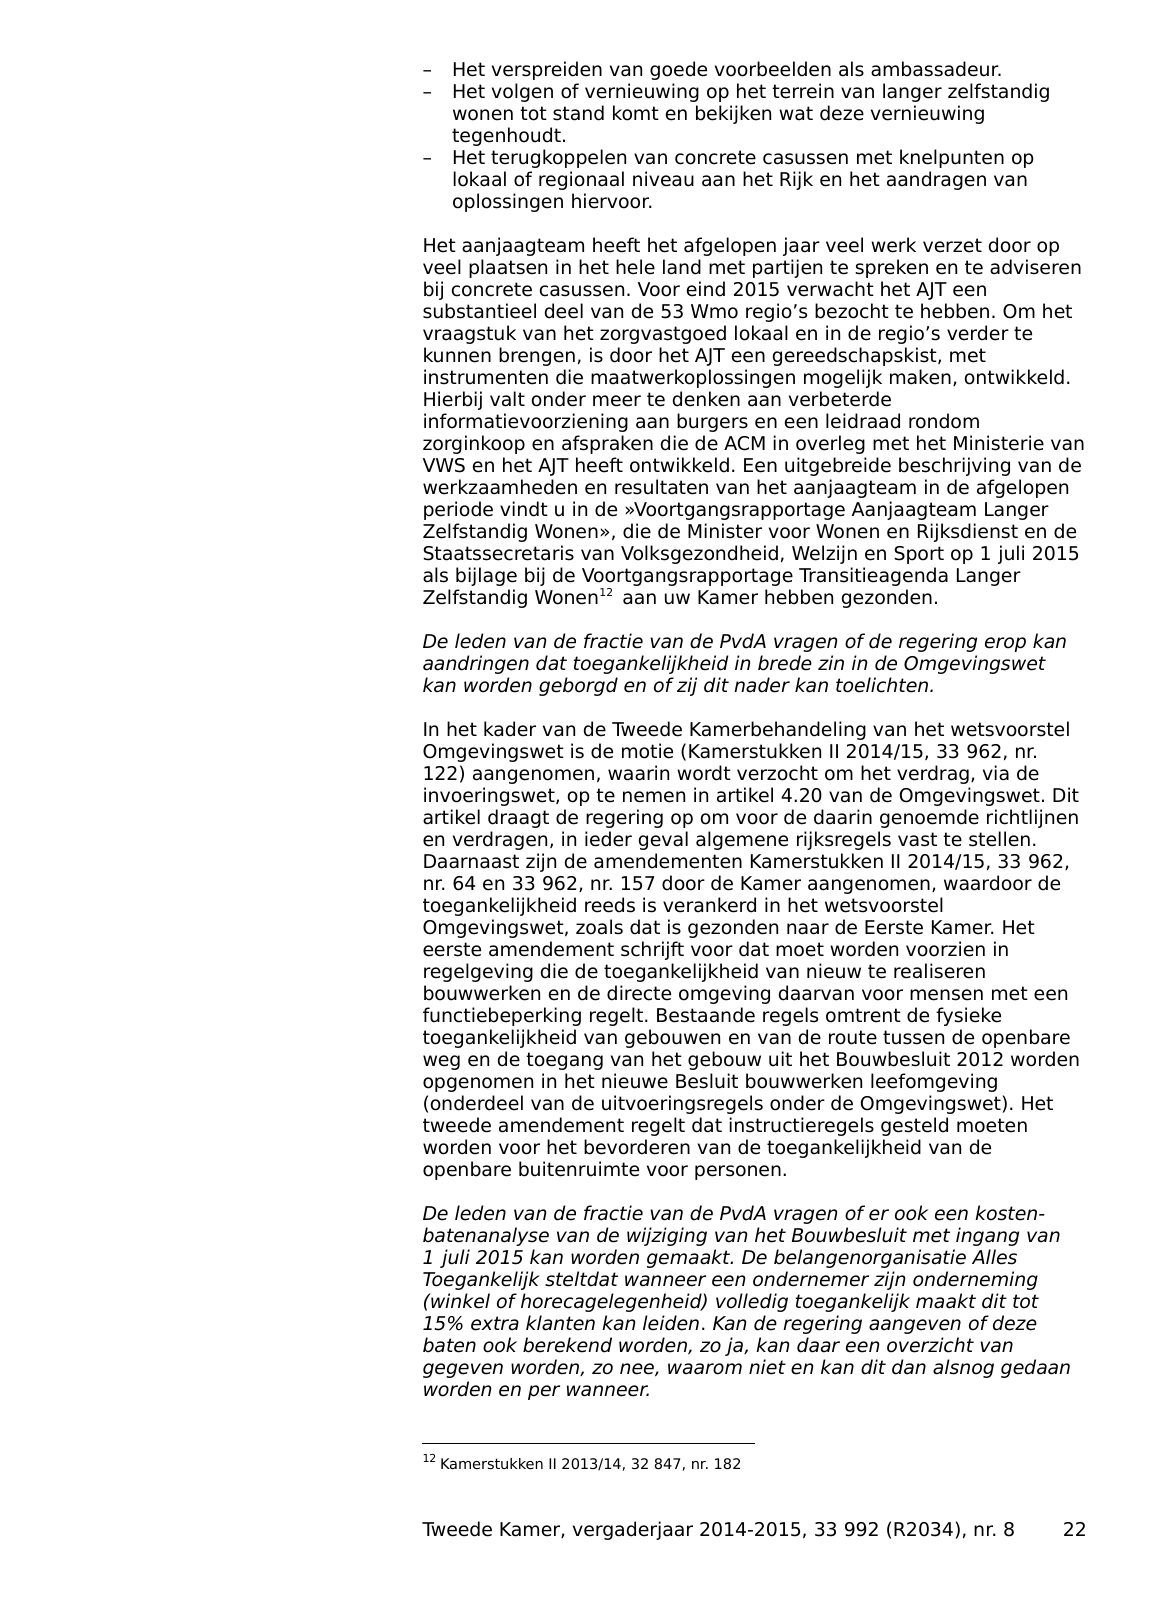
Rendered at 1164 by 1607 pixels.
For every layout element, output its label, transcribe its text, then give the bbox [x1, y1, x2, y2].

text Daarnaast zijn de amendementen Kamerstukken II 2014/15, 33 962, nr. 64 en 33 962, nr. 157 door de Kamer aangenomen, waardoor de toegankelijkheid reeds is verankerd in het wetsvoorstel Omgevingswet, zoals dat is gezonden naar de Eerste Kamer. Het eerste amendement schrijft voor dat moet worden voorzien in regelgeving die de toegankelijkheid van nieuw te realiseren bouwwerken en de directe omgeving daarvan voor mensen met een functiebeperking regelt. Bestaande regels omtrent de fysieke toegankelijkheid van gebouwen en van de route tussen de openbare weg en de toegang van het gebouw uit het Bouwbesluit 2012 worden opgenomen in het nieuwe Besluit bouwwerken leefomgeving (onderdeel van de uitvoeringsregels onder de Omgevingswet). Het tweede amendement regelt dat instructieregels gesteld moeten worden voor het bevorderen van de toegankelijkheid van de openbare buitenruimte voor personen. [422, 851, 1087, 1181]
text – Het terugkoppelen van concrete casussen met knelpunten op lokaal of regionaal niveau aan het Rijk en het aandragen van oplossingen hiervoor. [422, 147, 1087, 213]
text De leden van de fractie van de PvdA vragen of de regering erop kan aandringen dat toegankelijkheid in brede zin in de Omgevingswet kan worden geborgd en of zij dit nader kan toelichten. [422, 631, 1087, 697]
text De leden van de fractie van de PvdA vragen of er ook een kosten-batenanalyse van de wijziging van het Bouwbesluit met ingang van 1 juli 2015 kan worden gemaakt. De belangenorganisatie Alles Toegankelijk steltdat wanneer een ondernemer zijn onderneming (winkel of horecagelegenheid) volledig toegankelijk maakt dit tot 15% extra klanten kan leiden. Kan de regering aangeven of deze baten ook berekend worden, zo ja, kan daar een overzicht van gegeven worden, zo nee, waarom niet en kan dit dan alsnog gedaan worden en per wanneer. [422, 1203, 1087, 1401]
text Kamerstukken II 2013/14, 32 847, nr. 182 [422, 1452, 1087, 1474]
text Het aanjaagteam heeft het afgelopen jaar veel werk verzet door op veel plaatsen in het hele land met partijen te spreken en te adviseren bij concrete casussen. Voor eind 2015 verwacht het AJT een substantieel deel van de 53 Wmo regio’s bezocht te hebben. Om het vraagstuk van het zorgvastgoed lokaal en in de regio’s verder te kunnen brengen, is door het AJT een gereedschapskist, met instrumenten die maatwerkoplossingen mogelijk maken, ontwikkeld. Hierbij valt onder meer te denken aan verbeterde informatievoorziening aan burgers en een leidraad rondom zorginkoop en afspraken die de ACM in overleg met het Ministerie van VWS en het AJT heeft ontwikkeld. Een uitgebreide beschrijving van de werkzaamheden en resultaten van het aanjaagteam in de afgelopen periode vindt u in de »Voortgangsrapportage Aanjaagteam Langer Zelfstandig Wonen», die de Minister voor Wonen en Rijksdienst en de Staatssecretaris van Volksgezondheid, Welzijn en Sport op 1 juli 2015 als bijlage bij de Voortgangsrapportage Transitieagenda Langer Zelfstandig Wonen aan uw Kamer hebben gezonden. [422, 235, 1087, 609]
text – Het verspreiden van goede voorbeelden als ambassadeur. [422, 59, 1087, 81]
text – Het volgen of vernieuwing op het terrein van langer zelfstandig wonen tot stand komt en bekijken wat deze vernieuwing tegenhoudt. [422, 81, 1087, 147]
text In het kader van de Tweede Kamerbehandeling van het wetsvoorstel Omgevingswet is de motie (Kamerstukken II 2014/15, 33 962, nr. 122) aangenomen, waarin wordt verzocht om het verdrag, via de invoeringswet, op te nemen in artikel 4.20 van de Omgevingswet. Dit artikel draagt de regering op om voor de daarin genoemde richtlijnen en verdragen, in ieder geval algemene rijksregels vast te stellen. [422, 719, 1087, 851]
